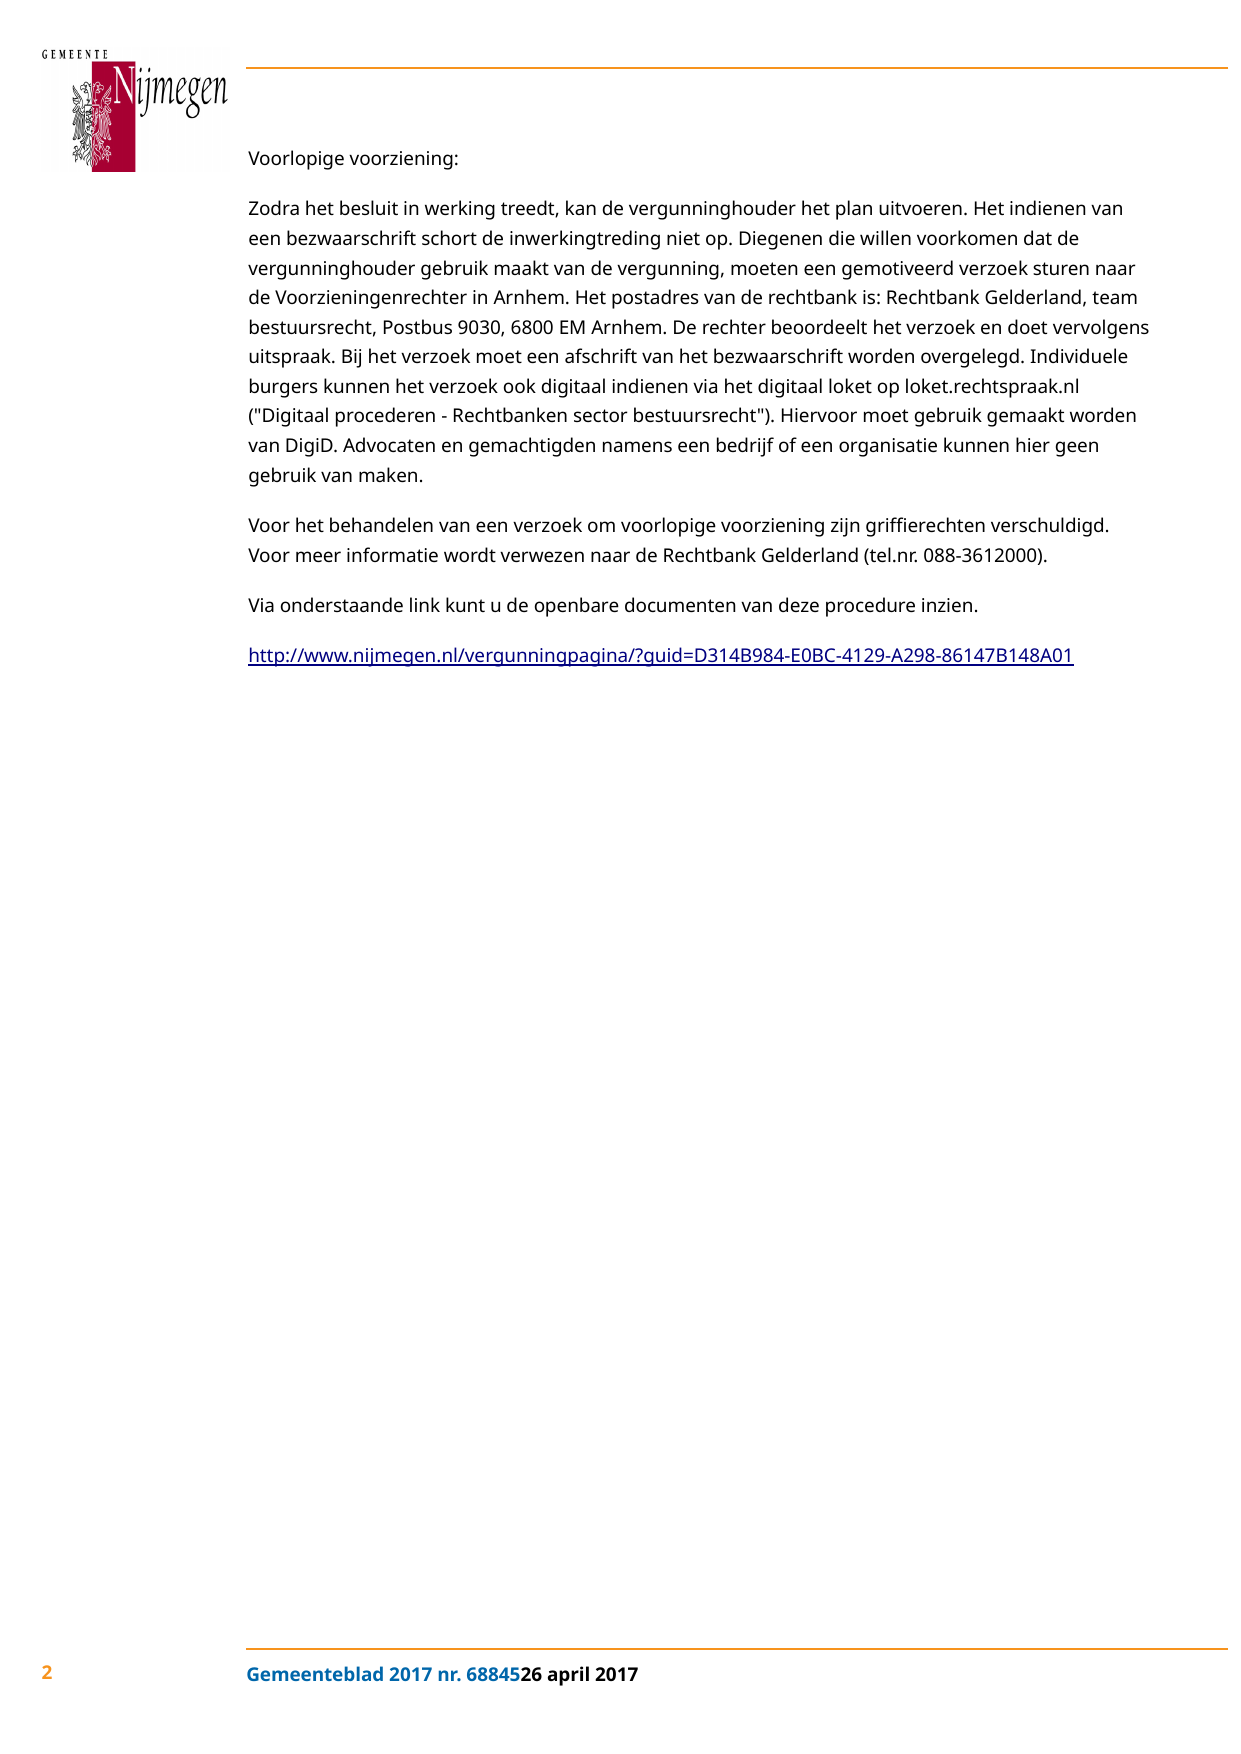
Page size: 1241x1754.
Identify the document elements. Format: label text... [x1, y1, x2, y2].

text Zodra het besluit in werking treedt, kan de vergunninghouder het plan uitvoeren. Het indienen van een bezwaarschrift schort de inwerkingtreding niet op. Diegenen die willen voorkomen dat de vergunninghouder gebruik maakt van de vergunning, moeten een gemotiveerd verzoek sturen naar de Voorzieningenrechter in Arnhem. Het postadres van de rechtbank is: Rechtbank Gelderland, team bestuursrecht, Postbus 9030, 6800 EM Arnhem. De rechter beoordeelt het verzoek en doet vervolgens uitspraak. Bij het verzoek moet een afschrift van het bezwaarschrift worden overgelegd. Individuele burgers kunnen het verzoek ook digitaal indienen via het digitaal loket op loket.rechtspraak.nl ("Digitaal procederen - Rechtbanken sector bestuursrecht"). Hiervoor moet gebruik gemaakt worden van DigiD. Advocaten en gemachtigden namens een bedrijf of een organisatie kunnen hier geen gebruik van maken. [248, 196, 1152, 488]
picture [41, 47, 231, 172]
text Voorlopige voorziening: [248, 145, 1152, 171]
text http://www.nijmegen.nl/vergunningpagina/?guid=D314B984-E0BC-4129-A298-86147B148A01 [248, 643, 1152, 668]
text Voor het behandelen van een verzoek om voorlopige voorziening zijn griffierechten verschuldigd. Voor meer informatie wordt verwezen naar de Rechtbank Gelderland (tel.nr. 088-3612000). [248, 512, 1152, 568]
text Via onderstaande link kunt u de openbare documenten van deze procedure inzien. [248, 592, 1152, 618]
